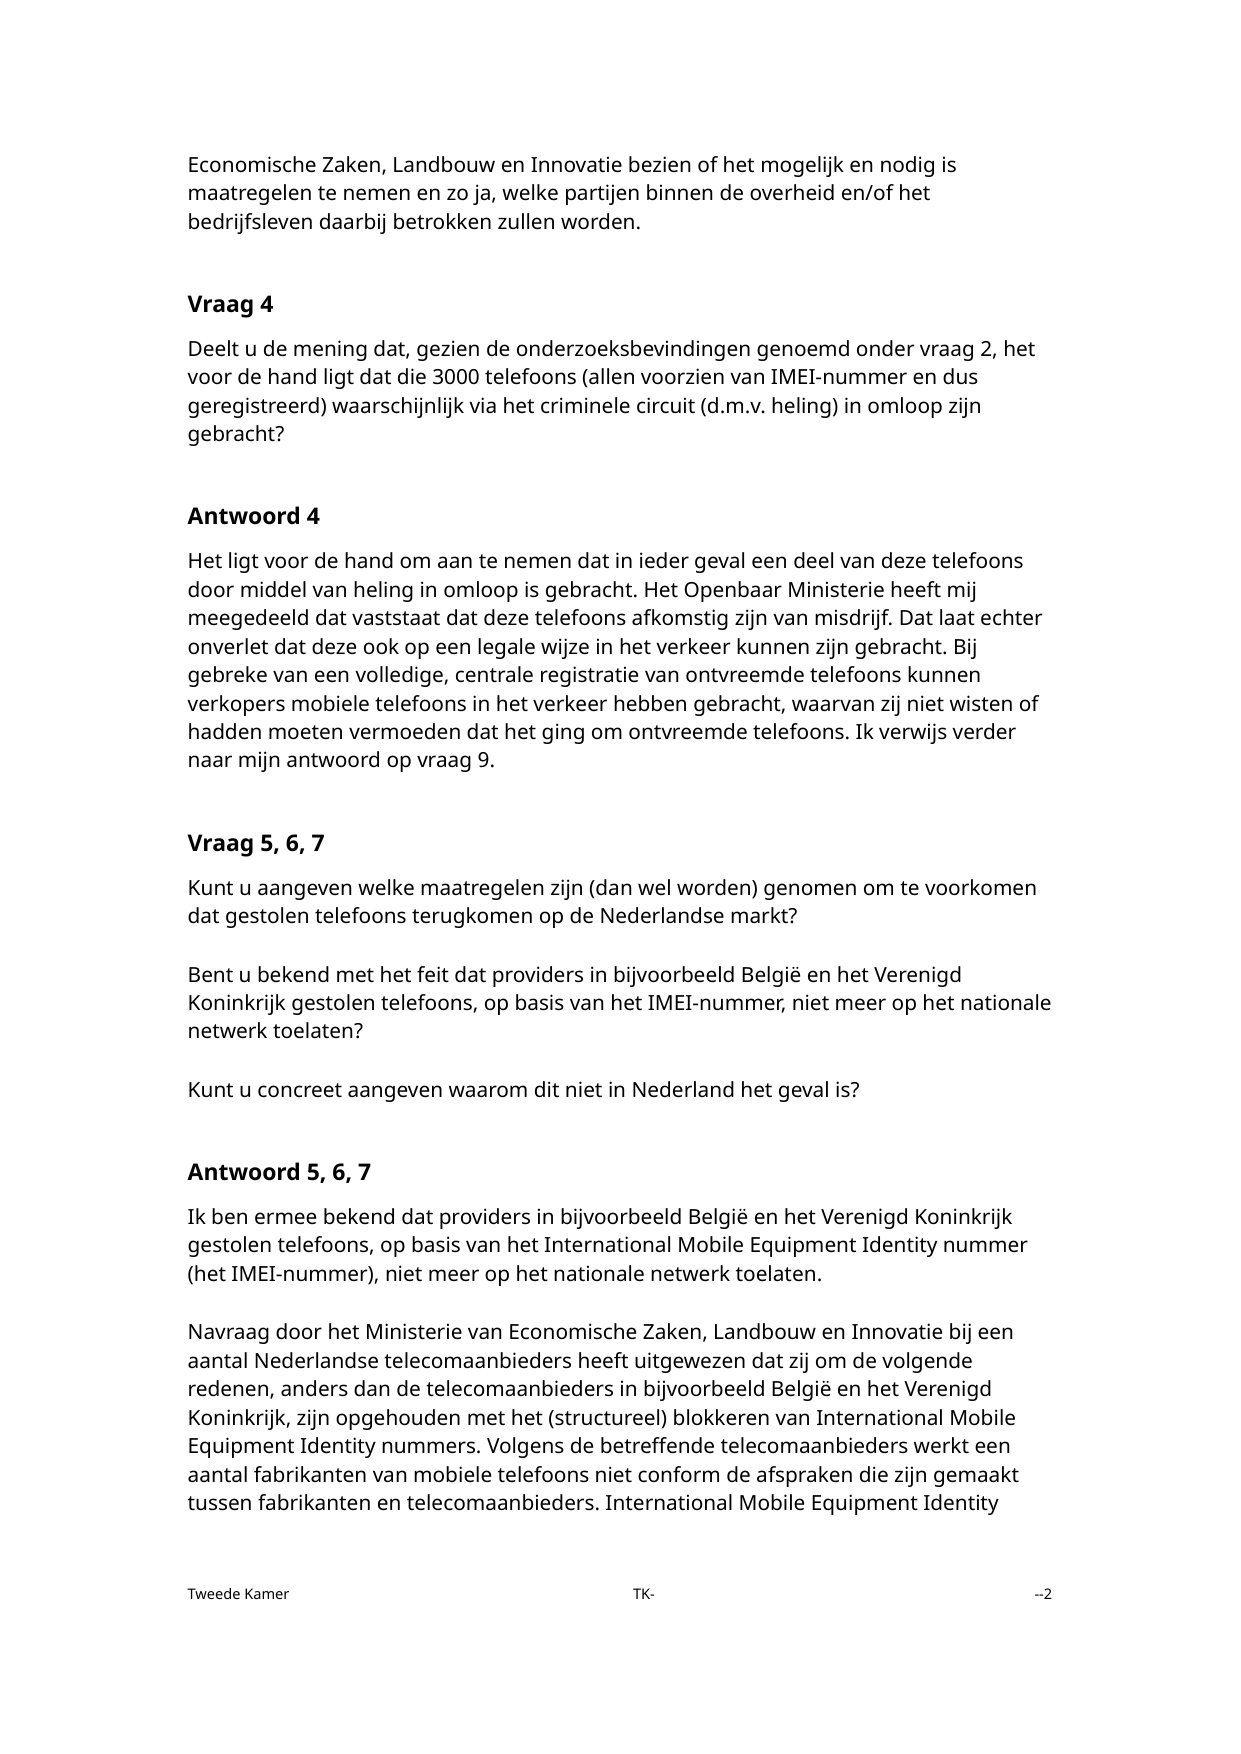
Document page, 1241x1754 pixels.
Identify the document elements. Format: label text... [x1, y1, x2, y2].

subtitle Vraag 5, 6, 7 [187, 827, 1053, 858]
text Ik ben ermee bekend dat providers in bijvoorbeeld België en het Verenigd Koninkrijk gestolen telefoons, op basis van het International Mobile Equipment Identity nummer (het IMEI-nummer), niet meer op het nationale netwerk toelaten. [187, 1202, 1053, 1287]
subtitle Antwoord 5, 6, 7 [187, 1156, 1053, 1187]
text Kunt u aangeven welke maatregelen zijn (dan wel worden) genomen om te voorkomen dat gestolen telefoons terugkomen op de Nederlandse markt? [187, 873, 1053, 930]
subtitle Antwoord 4 [187, 500, 1053, 532]
text Kunt u concreet aangeven waarom dit niet in Nederland het geval is? [187, 1075, 1053, 1103]
text Economische Zaken, Landbouw en Innovatie bezien of het mogelijk en nodig is maatregelen te nemen en zo ja, welke partijen binnen de overheid en/of het bedrijfsleven daarbij betrokken zullen worden. [187, 150, 1053, 235]
text Bent u bekend met het feit dat providers in bijvoorbeeld België en het Verenigd Koninkrijk gestolen telefoons, op basis van het IMEI-nummer, niet meer op het nationale netwerk toelaten? [187, 960, 1053, 1045]
text Navraag door het Ministerie van Economische Zaken, Landbouw en Innovatie bij een aantal Nederlandse telecomaanbieders heeft uitgewezen dat zij om de volgende redenen, anders dan de telecomaanbieders in bijvoorbeeld België en het Verenigd Koninkrijk, zijn opgehouden met het (structureel) blokkeren van International Mobile Equipment Identity nummers. Volgens de betreffende telecomaanbieders werkt een aantal fabrikanten van mobiele telefoons niet conform de afspraken die zijn gemaakt tussen fabrikanten en telecomaanbieders. International Mobile Equipment Identity [187, 1317, 1053, 1517]
text Deelt u de mening dat, gezien de onderzoeksbevindingen genoemd onder vraag 2, het voor de hand ligt dat die 3000 telefoons (allen voorzien van IMEI-nummer en dus geregistreerd) waarschijnlijk via het criminele circuit (d.m.v. heling) in omloop zijn gebracht? [187, 334, 1053, 448]
text Het ligt voor de hand om aan te nemen dat in ieder geval een deel van deze telefoons door middel van heling in omloop is gebracht. Het Openbaar Ministerie heeft mij meegedeeld dat vaststaat dat deze telefoons afkomstig zijn van misdrijf. Dat laat echter onverlet dat deze ook op een legale wijze in het verkeer kunnen zijn gebracht. Bij gebreke van een volledige, centrale registratie van ontvreemde telefoons kunnen verkopers mobiele telefoons in het verkeer hebben gebracht, waarvan zij niet wisten of hadden moeten vermoeden dat het ging om ontvreemde telefoons. Ik verwijs verder naar mijn antwoord op vraag 9. [187, 547, 1053, 774]
subtitle Vraag 4 [187, 288, 1053, 319]
